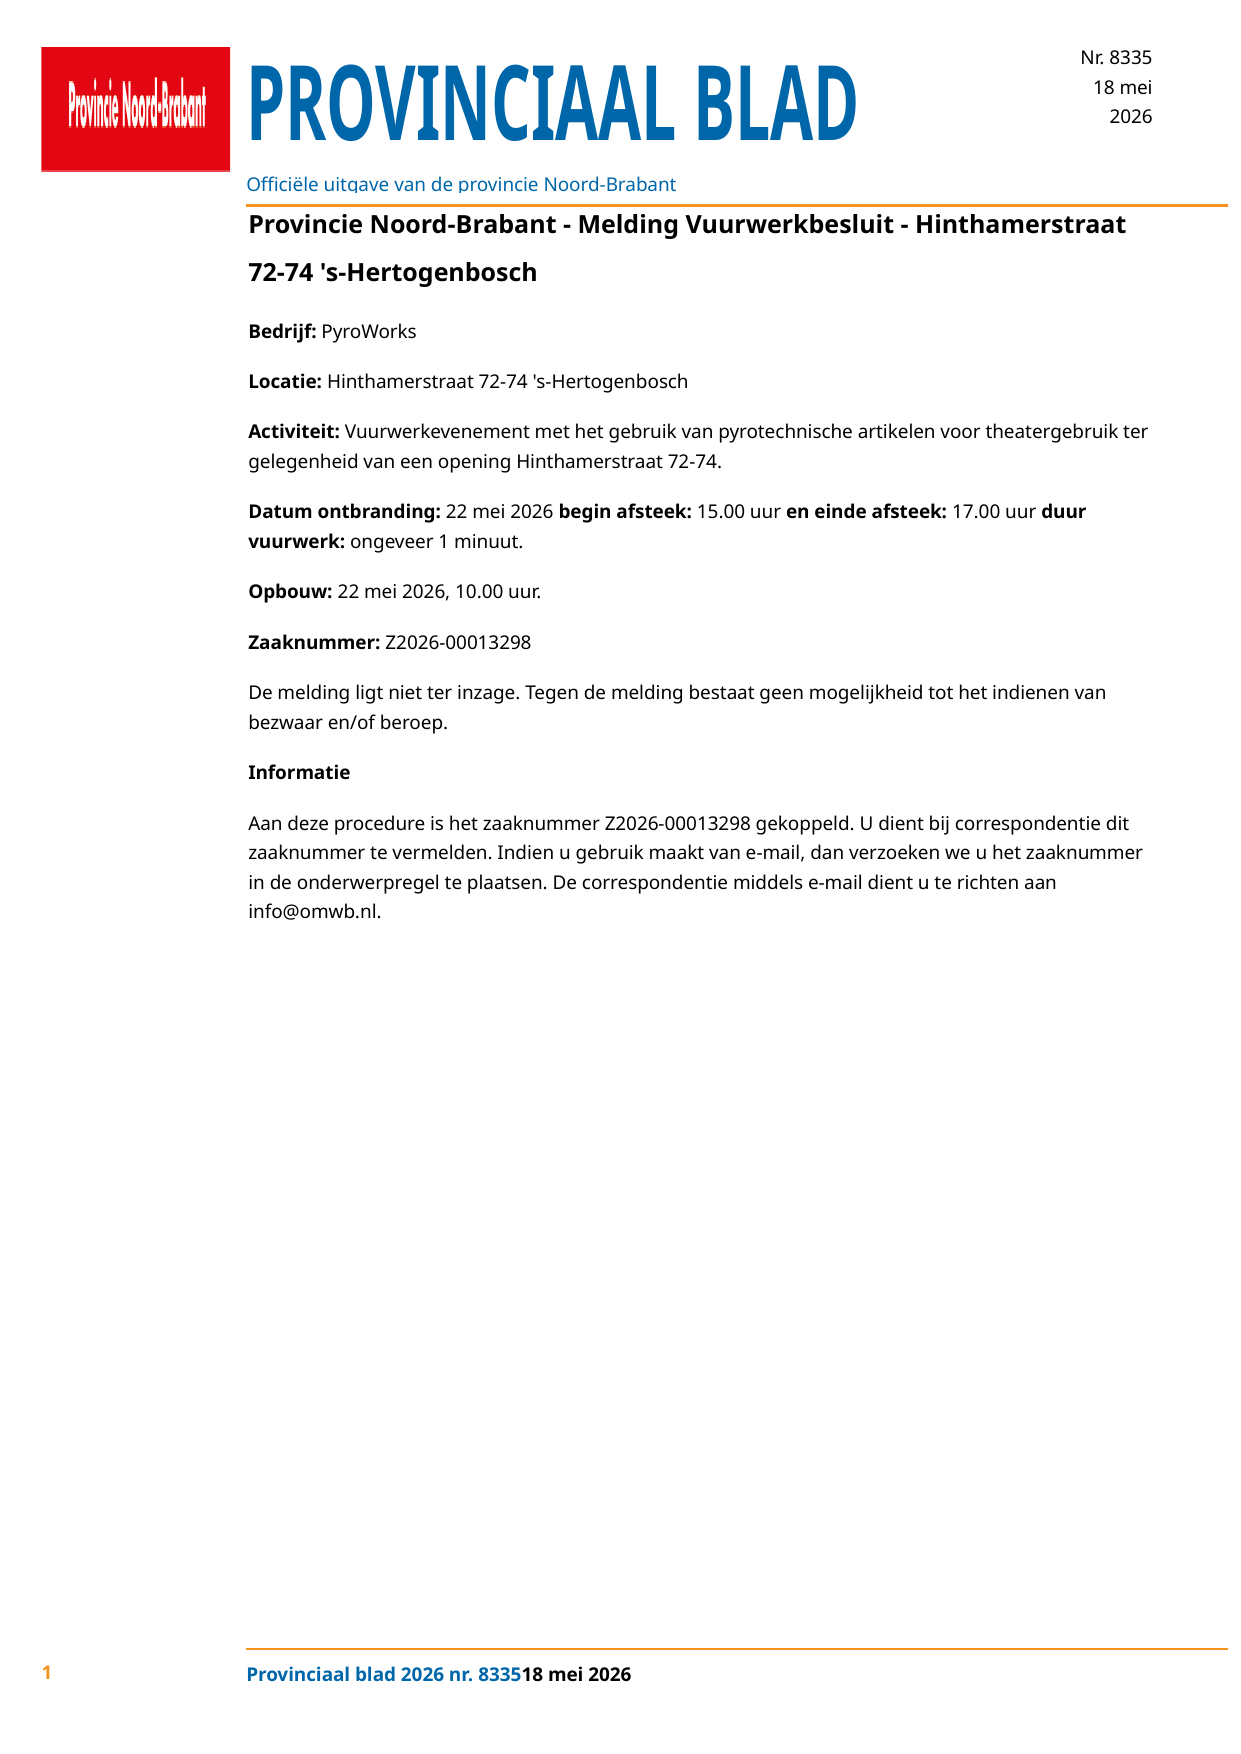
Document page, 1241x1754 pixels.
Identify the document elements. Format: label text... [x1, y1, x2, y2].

text Zaaknummer: Z2026-00013298 [248, 629, 1152, 655]
picture [41, 47, 231, 172]
text Informatie [248, 759, 1152, 785]
text De melding ligt niet ter inzage. Tegen de melding bestaat geen mogelijkheid tot het indienen van bezwaar en/of beroep. [248, 679, 1152, 735]
text Activiteit: Vuurwerkevenement met het gebruik van pyrotechnische artikelen voor theatergebruik ter gelegenheid van een opening Hinthamerstraat 72-74. [248, 419, 1152, 474]
text Aan deze procedure is het zaaknummer Z2026-00013298 gekoppeld. U dient bij correspondentie dit zaaknummer te vermelden. Indien u gebruik maakt van e-mail, dan verzoeken we u het zaaknummer in de onderwerpregel te plaatsen. De correspondentie middels e-mail dient u te richten aan info@omwb.nl. [248, 810, 1152, 924]
text Provincie Noord-Brabant - Melding Vuurwerkbesluit - Hinthamerstraat 72-74 's-Hertogenbosch [248, 207, 1152, 288]
text Opbouw: 22 mei 2026, 10.00 uur. [248, 579, 1152, 604]
text Bedrijf: PyroWorks [248, 318, 1152, 344]
text Datum ontbranding: 22 mei 2026 begin afsteek: 15.00 uur en einde afsteek: 17.00 uur duur vuurwerk: ongeveer 1 minuut. [248, 499, 1152, 554]
text Locatie: Hinthamerstraat 72-74 's-Hertogenbosch [248, 368, 1152, 394]
